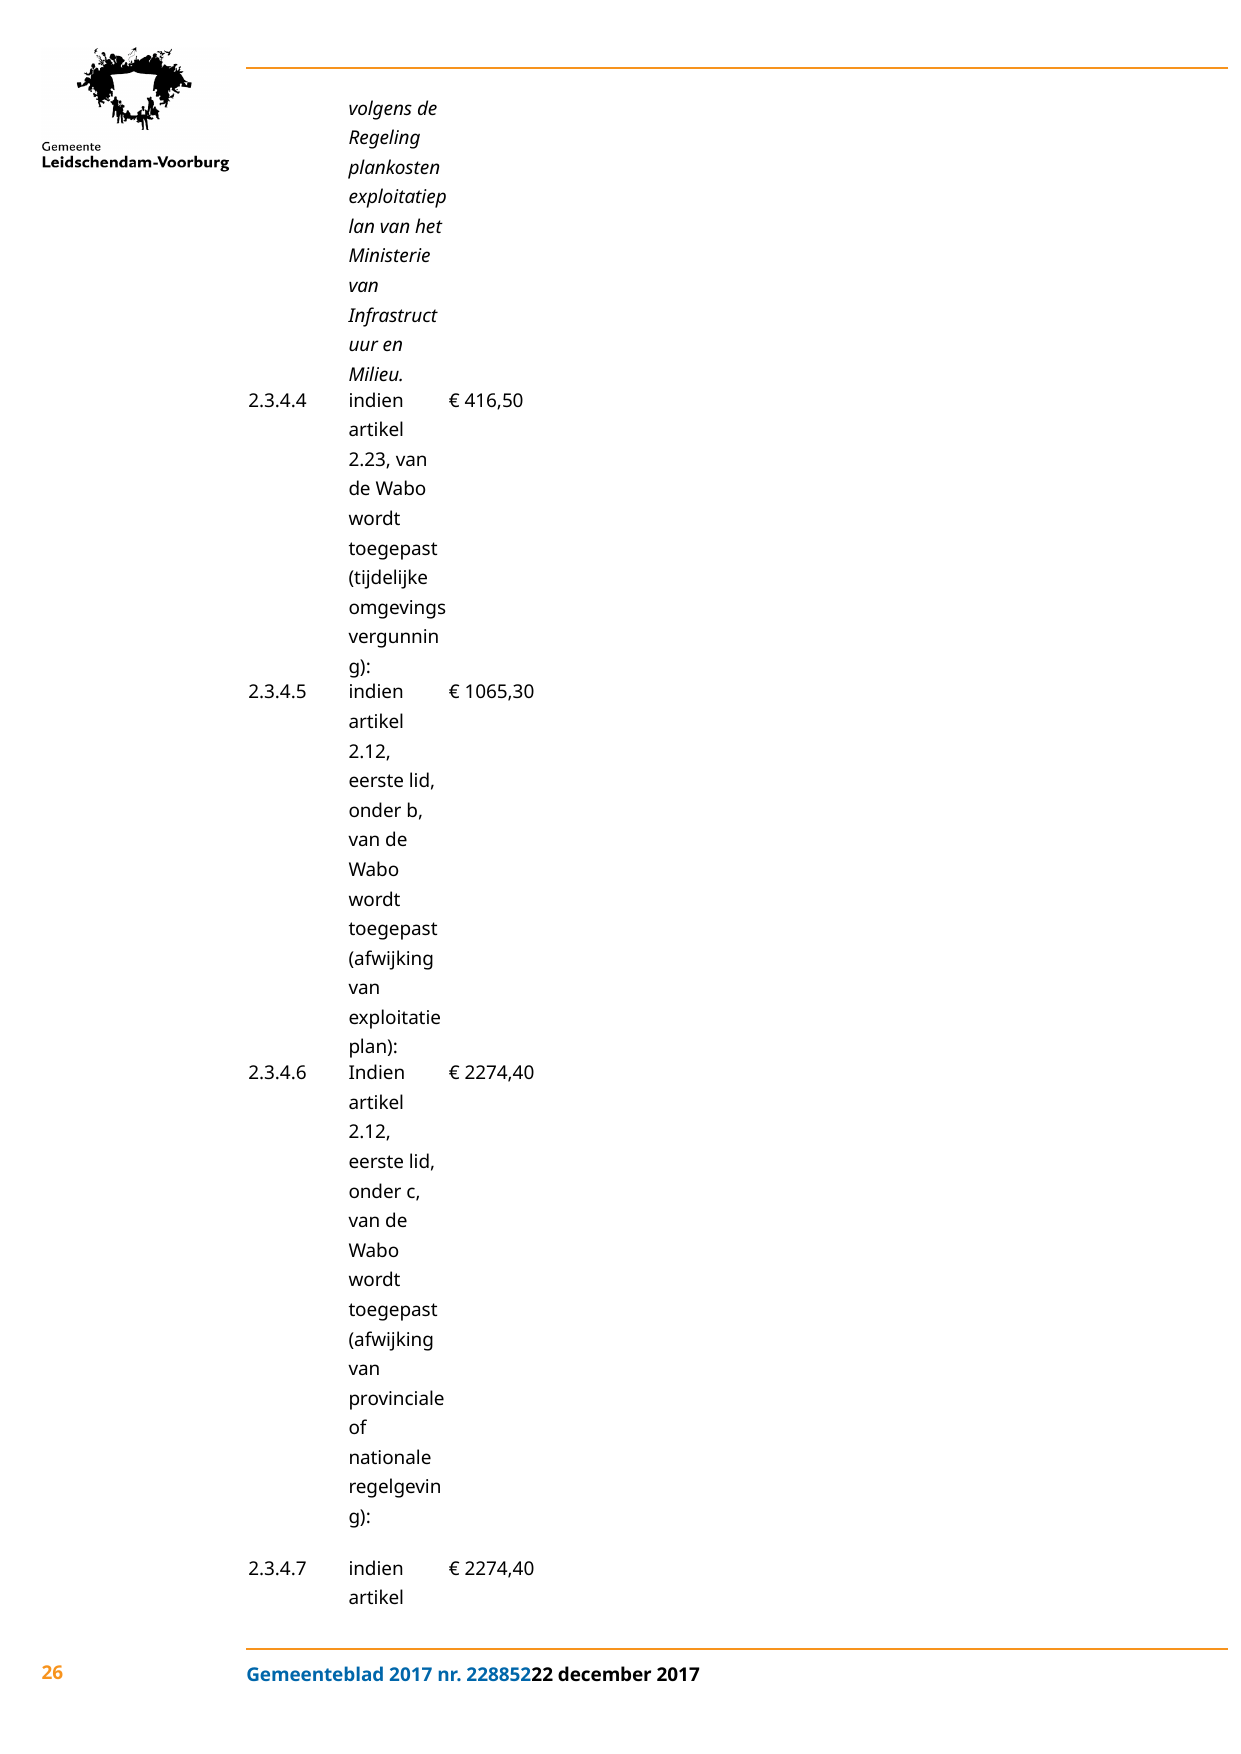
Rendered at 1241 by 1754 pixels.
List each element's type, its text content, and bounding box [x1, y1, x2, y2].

table_cell Indien artikel 2.12, eerste lid, onder c, van de Wabo wordt toegepast (afwijking van provinciale of nationale regelgeving): [348, 1060, 449, 1529]
table_cell € 1065,30 [449, 679, 549, 1059]
table_cell € 2274,40 [449, 1060, 549, 1529]
table_cell 2.3.4.6 [248, 1060, 348, 1529]
table_cell € 2274,40 [449, 1555, 549, 1610]
table_cell indien artikel [348, 1555, 449, 1610]
table_cell 2.3.4.5 [248, 679, 348, 1059]
table_cell € 416,50 [449, 387, 549, 679]
table_cell [248, 95, 348, 387]
table_cell indien artikel 2.12, eerste lid, onder b, van de Wabo wordt toegepast (afwijking van exploitatieplan): [348, 679, 449, 1059]
table_cell volgens de Regeling plankosten exploitatieplan van het Ministerie van Infrastructuur en Milieu. [348, 95, 449, 387]
table_cell [348, 1529, 449, 1555]
table_cell indien artikel 2.23, van de Wabo wordt toegepast (tijdelijke omgevingsvergunning): [348, 387, 449, 679]
table_cell [248, 1529, 348, 1555]
table_cell [449, 1529, 549, 1555]
table_cell 2.3.4.7 [248, 1555, 348, 1610]
table_cell [449, 95, 549, 387]
table_cell 2.3.4.4 [248, 387, 348, 679]
picture [41, 47, 231, 172]
